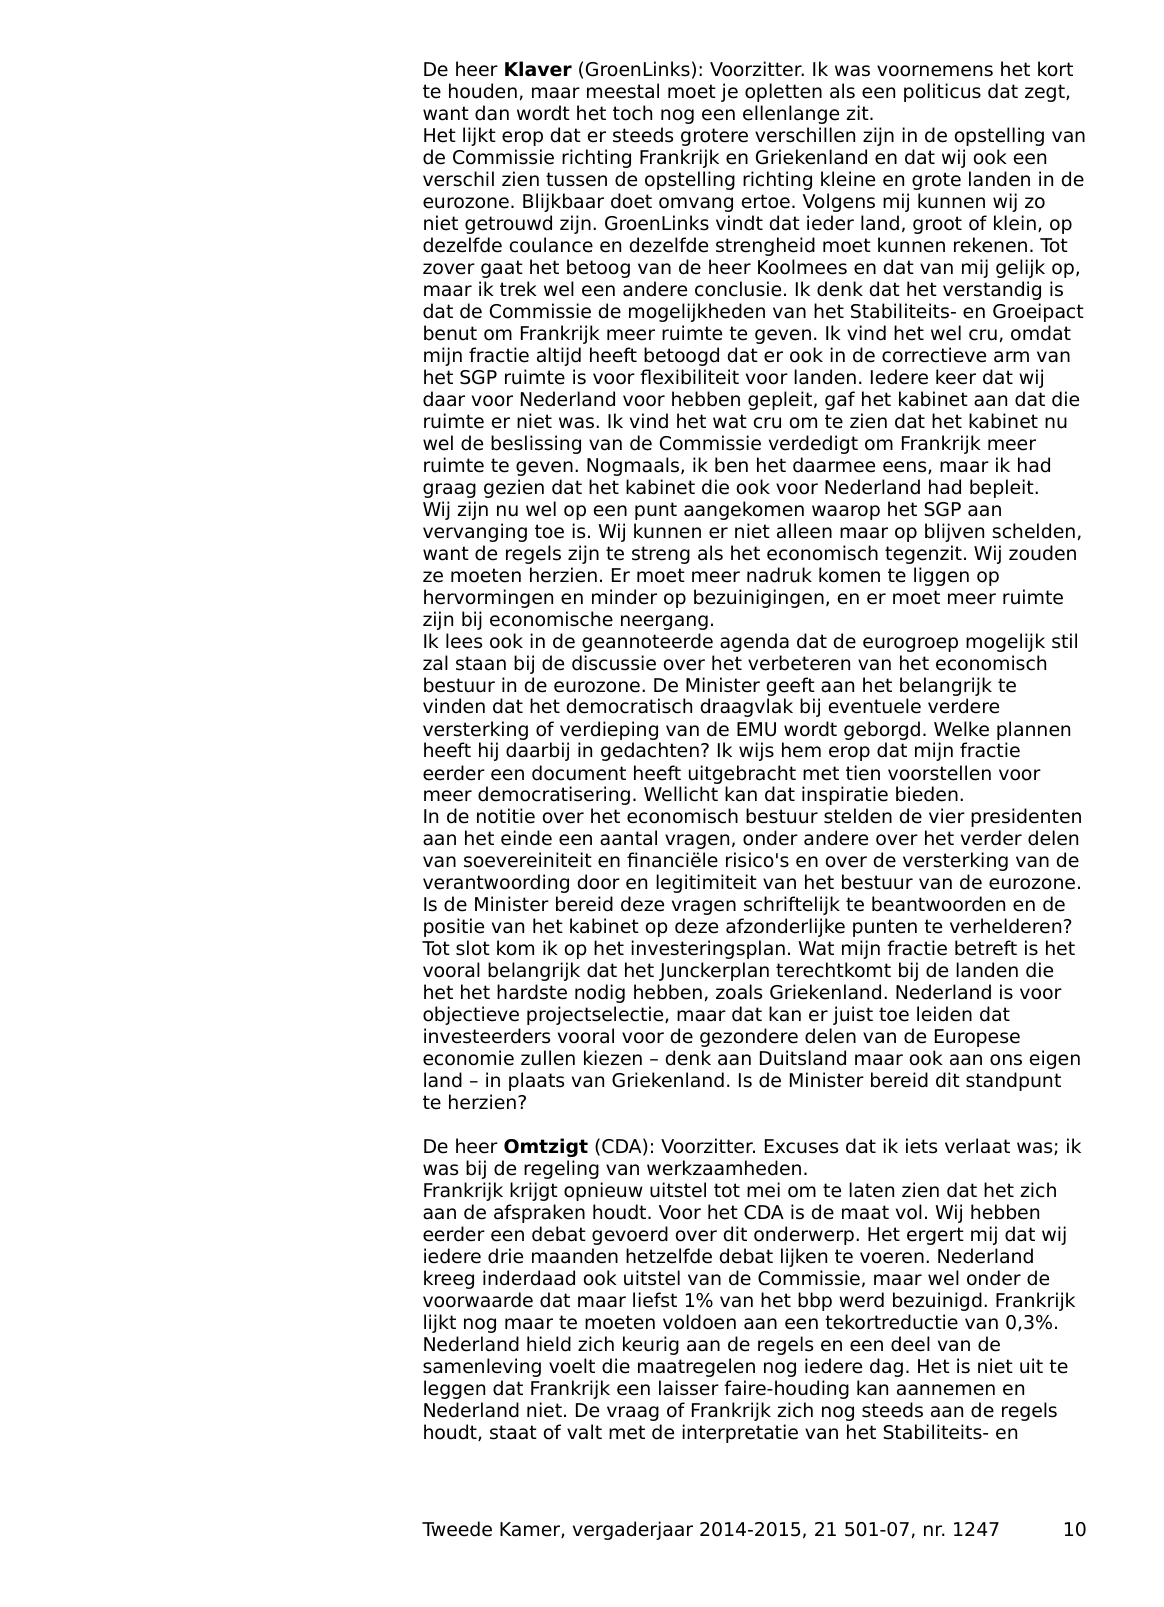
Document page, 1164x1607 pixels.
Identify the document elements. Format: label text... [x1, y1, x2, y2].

text In de notitie over het economisch bestuur stelden de vier presidenten aan het einde een aantal vragen, onder andere over het verder delen van soevereiniteit en financiële risico's en over de versterking van de verantwoording door en legitimiteit van het bestuur van de eurozone. Is de Minister bereid deze vragen schriftelijk te beantwoorden en de positie van het kabinet op deze afzonderlijke punten te verhelderen? [422, 806, 1087, 938]
text Het lijkt erop dat er steeds grotere verschillen zijn in de opstelling van de Commissie richting Frankrijk en Griekenland en dat wij ook een verschil zien tussen de opstelling richting kleine en grote landen in de eurozone. Blijkbaar doet omvang ertoe. Volgens mij kunnen wij zo niet getrouwd zijn. GroenLinks vindt dat ieder land, groot of klein, op dezelfde coulance en dezelfde strengheid moet kunnen rekenen. Tot zover gaat het betoog van de heer Koolmees en dat van mij gelijk op, maar ik trek wel een andere conclusie. Ik denk dat het verstandig is dat de Commissie de mogelijkheden van het Stabiliteits- en Groeipact benut om Frankrijk meer ruimte te geven. Ik vind het wel cru, omdat mijn fractie altijd heeft betoogd dat er ook in de correctieve arm van het SGP ruimte is voor flexibiliteit voor landen. Iedere keer dat wij daar voor Nederland voor hebben gepleit, gaf het kabinet aan dat die ruimte er niet was. Ik vind het wat cru om te zien dat het kabinet nu wel de beslissing van de Commissie verdedigt om Frankrijk meer ruimte te geven. Nogmaals, ik ben het daarmee eens, maar ik had graag gezien dat het kabinet die ook voor Nederland had bepleit. [422, 125, 1087, 499]
text Ik lees ook in de geannoteerde agenda dat de eurogroep mogelijk stil zal staan bij de discussie over het verbeteren van het economisch bestuur in de eurozone. De Minister geeft aan het belangrijk te vinden dat het democratisch draagvlak bij eventuele verdere versterking of verdieping van de EMU wordt geborgd. Welke plannen heeft hij daarbij in gedachten? Ik wijs hem erop dat mijn fractie eerder een document heeft uitgebracht met tien voorstellen voor meer democratisering. Wellicht kan dat inspiratie bieden. [422, 631, 1087, 806]
text Tot slot kom ik op het investeringsplan. Wat mijn fractie betreft is het vooral belangrijk dat het Junckerplan terechtkomt bij de landen die het het hardste nodig hebben, zoals Griekenland. Nederland is voor objectieve projectselectie, maar dat kan er juist toe leiden dat investeerders vooral voor de gezondere delen van de Europese economie zullen kiezen – denk aan Duitsland maar ook aan ons eigen land – in plaats van Griekenland. Is de Minister bereid dit standpunt te herzien? [422, 938, 1087, 1114]
text Wij zijn nu wel op een punt aangekomen waarop het SGP aan vervanging toe is. Wij kunnen er niet alleen maar op blijven schelden, want de regels zijn te streng als het economisch tegenzit. Wij zouden ze moeten herzien. Er moet meer nadruk komen te liggen op hervormingen en minder op bezuinigingen, en er moet meer ruimte zijn bij economische neergang. [422, 499, 1087, 631]
text Frankrijk krijgt opnieuw uitstel tot mei om te laten zien dat het zich aan de afspraken houdt. Voor het CDA is de maat vol. Wij hebben eerder een debat gevoerd over dit onderwerp. Het ergert mij dat wij iedere drie maanden hetzelfde debat lijken te voeren. Nederland kreeg inderdaad ook uitstel van de Commissie, maar wel onder de voorwaarde dat maar liefst 1% van het bbp werd bezuinigd. Frankrijk lijkt nog maar te moeten voldoen aan een tekortreductie van 0,3%. Nederland hield zich keurig aan de regels en een deel van de samenleving voelt die maatregelen nog iedere dag. Het is niet uit te leggen dat Frankrijk een laisser faire-houding kan aannemen en Nederland niet. De vraag of Frankrijk zich nog steeds aan de regels houdt, staat of valt met de interpretatie van het Stabiliteits- en [422, 1180, 1087, 1444]
text De heer Omtzigt (CDA): Voorzitter. Excuses dat ik iets verlaat was; ik was bij de regeling van werkzaamheden. [422, 1136, 1087, 1180]
text De heer Klaver (GroenLinks): Voorzitter. Ik was voornemens het kort te houden, maar meestal moet je opletten als een politicus dat zegt, want dan wordt het toch nog een ellenlange zit. [422, 59, 1087, 125]
